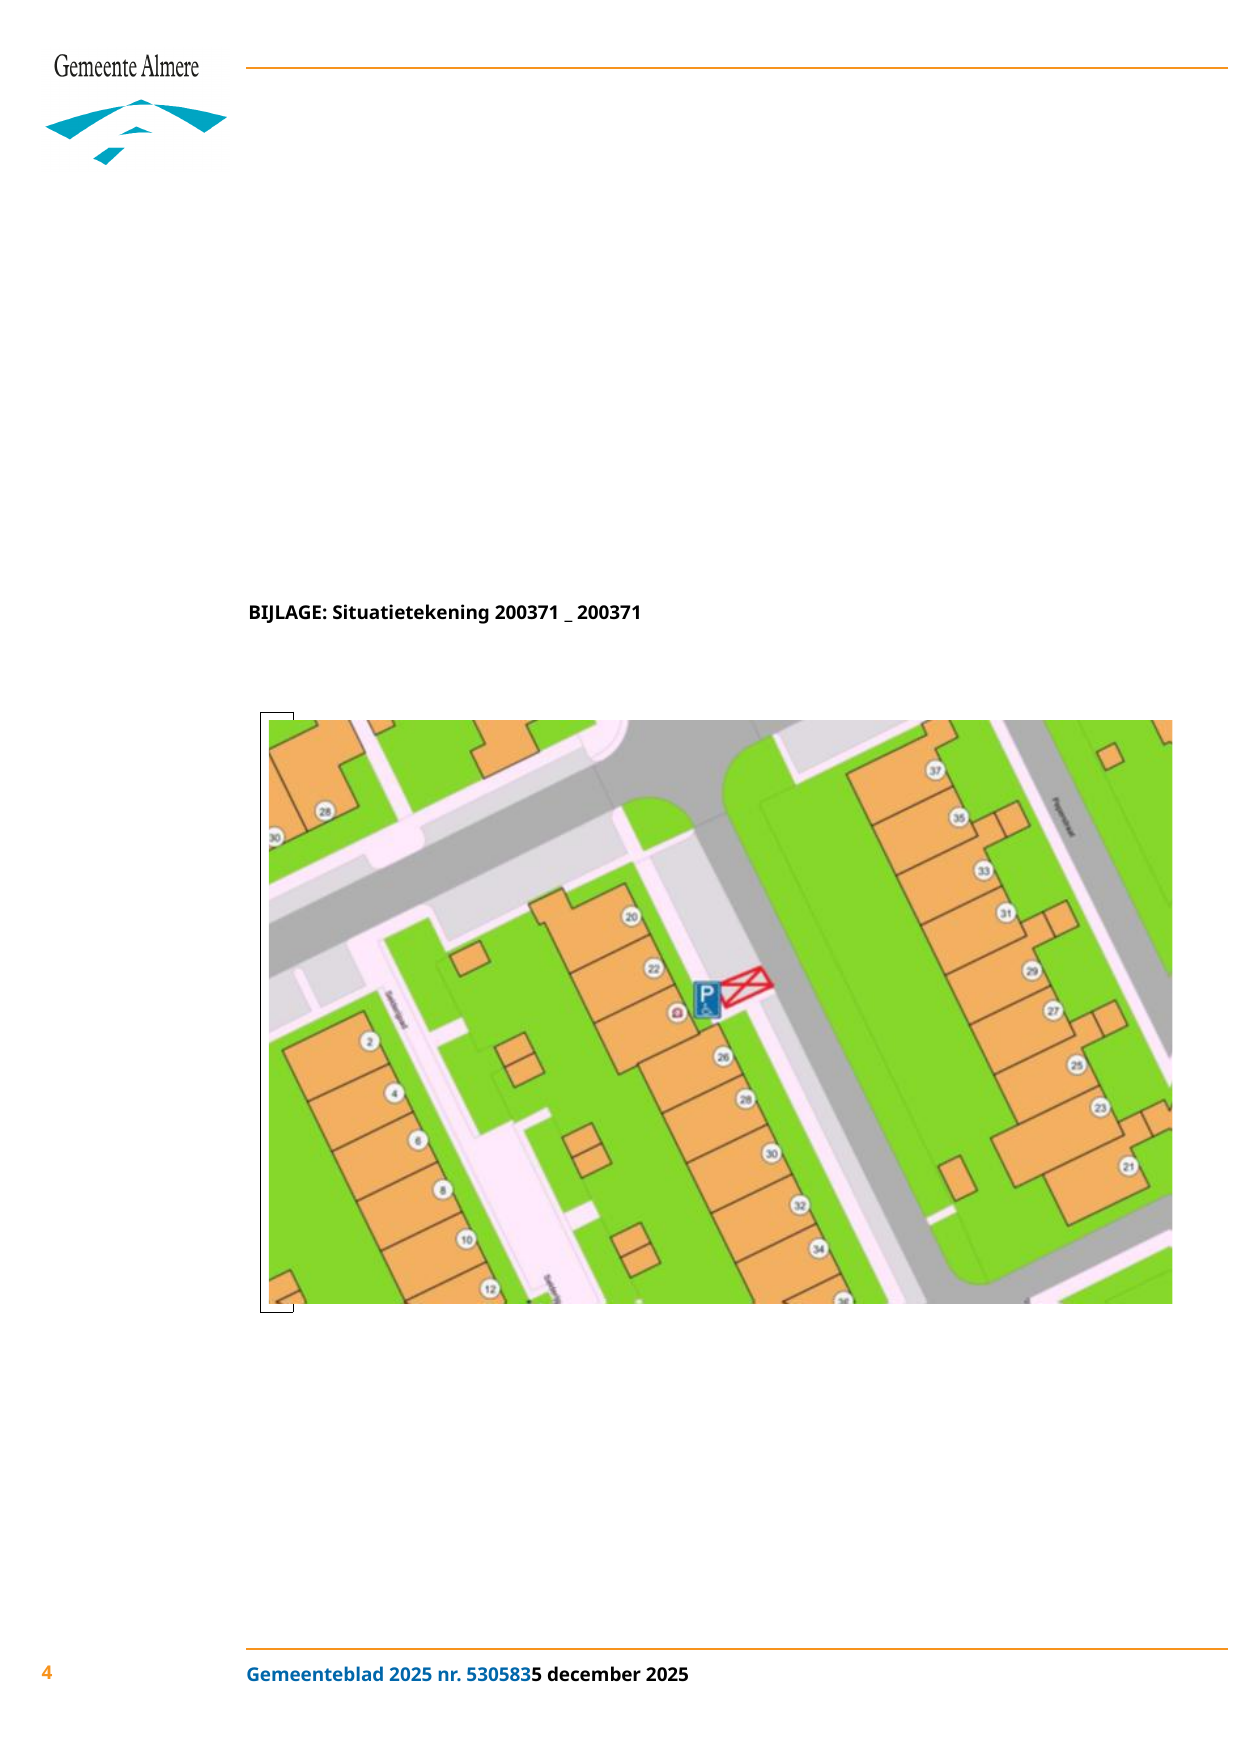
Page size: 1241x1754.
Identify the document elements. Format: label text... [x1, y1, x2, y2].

picture [41, 47, 231, 172]
text BIJLAGE: Situatietekening 200371 _ 200371 [248, 599, 1152, 625]
picture [268, 720, 1173, 1304]
